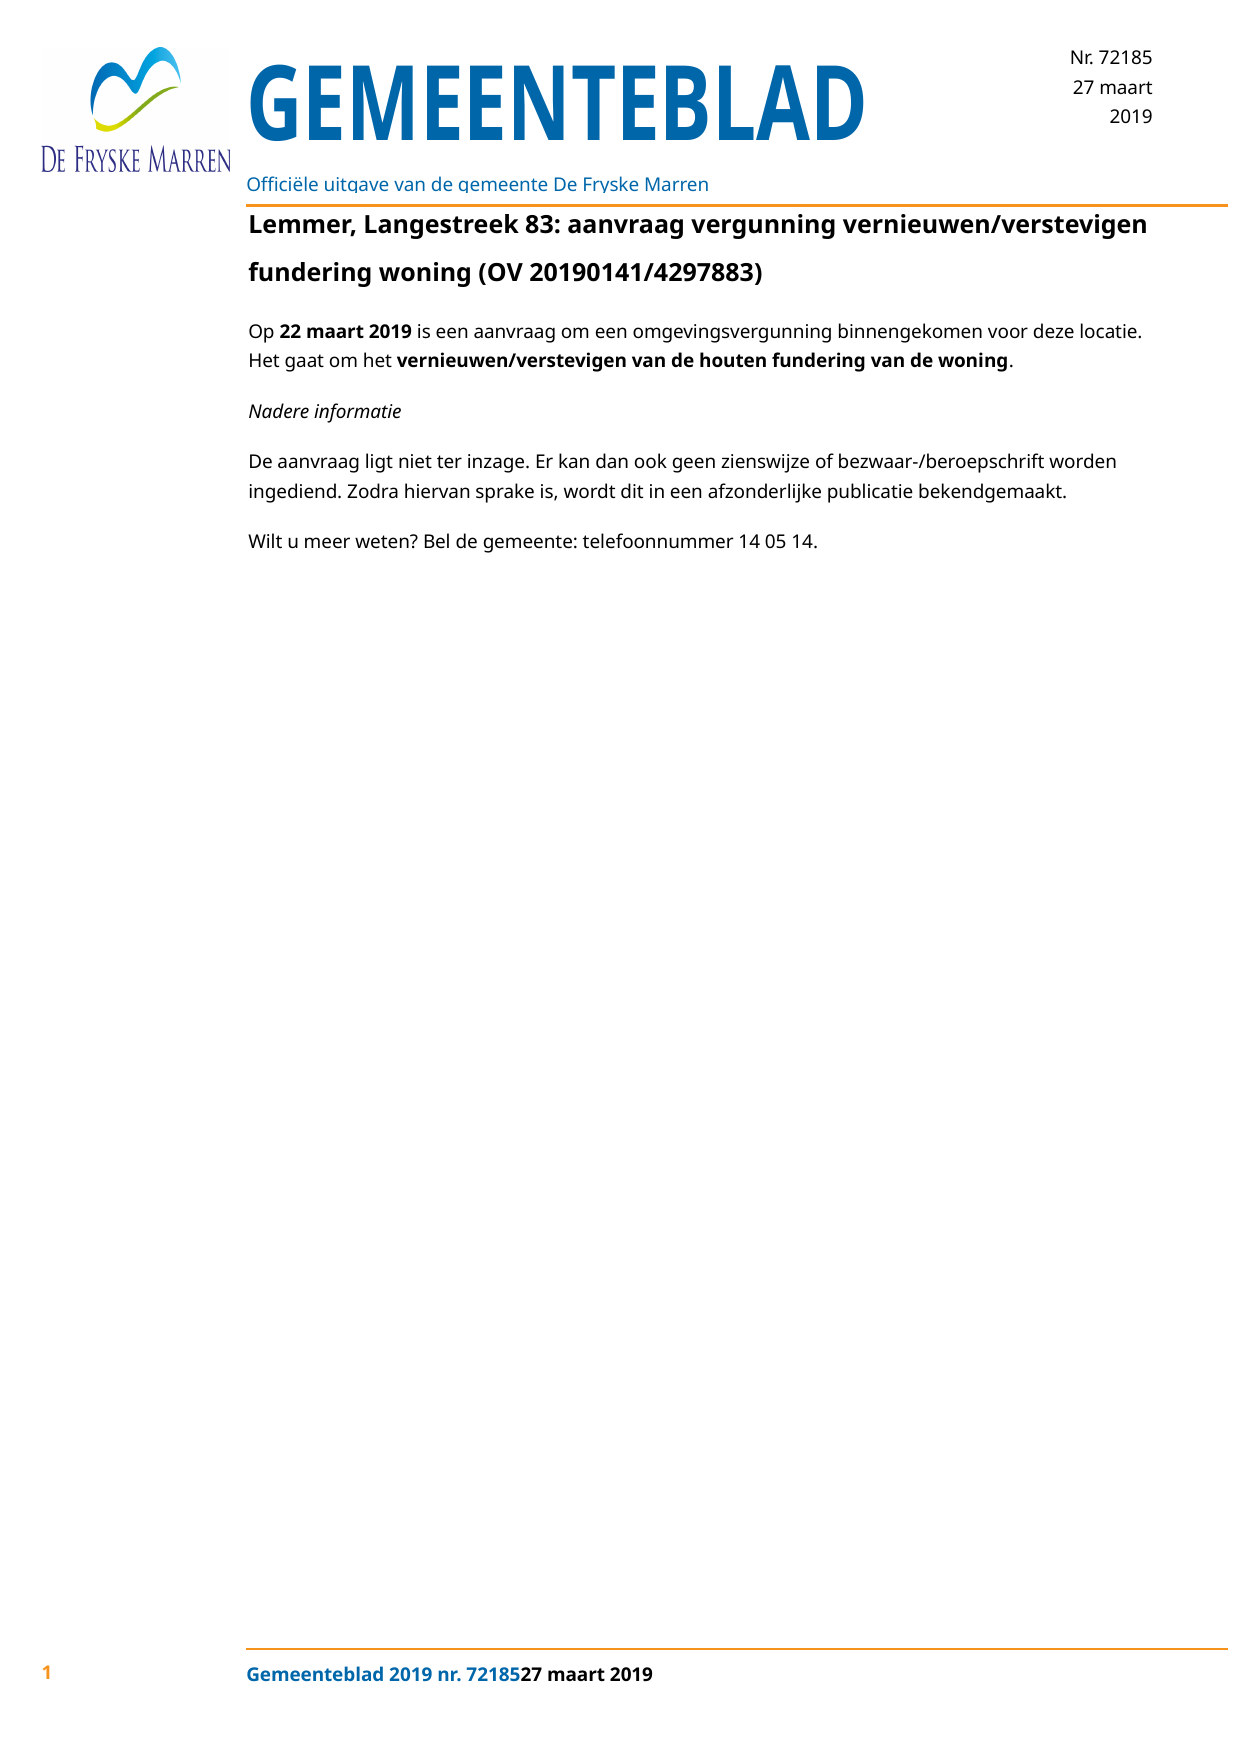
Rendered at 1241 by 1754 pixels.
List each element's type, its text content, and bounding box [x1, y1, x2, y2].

text Nadere informatie [248, 398, 1152, 424]
text Wilt u meer weten? Bel de gemeente: telefoonnummer 14 05 14. [248, 528, 1152, 554]
text De aanvraag ligt niet ter inzage. Er kan dan ook geen zienswijze of bezwaar-/beroepschrift worden ingediend. Zodra hiervan sprake is, wordt dit in een afzonderlijke publicatie bekendgemaakt. [248, 448, 1152, 504]
text Lemmer, Langestreek 83: aanvraag vergunning vernieuwen/verstevigen fundering woning (OV 20190141/4297883) [248, 207, 1152, 288]
text Op 22 maart 2019 is een aanvraag om een omgevingsvergunning binnengekomen voor deze locatie. Het gaat om het vernieuwen/verstevigen van de houten fundering van de woning. [248, 318, 1152, 373]
picture [41, 47, 231, 172]
